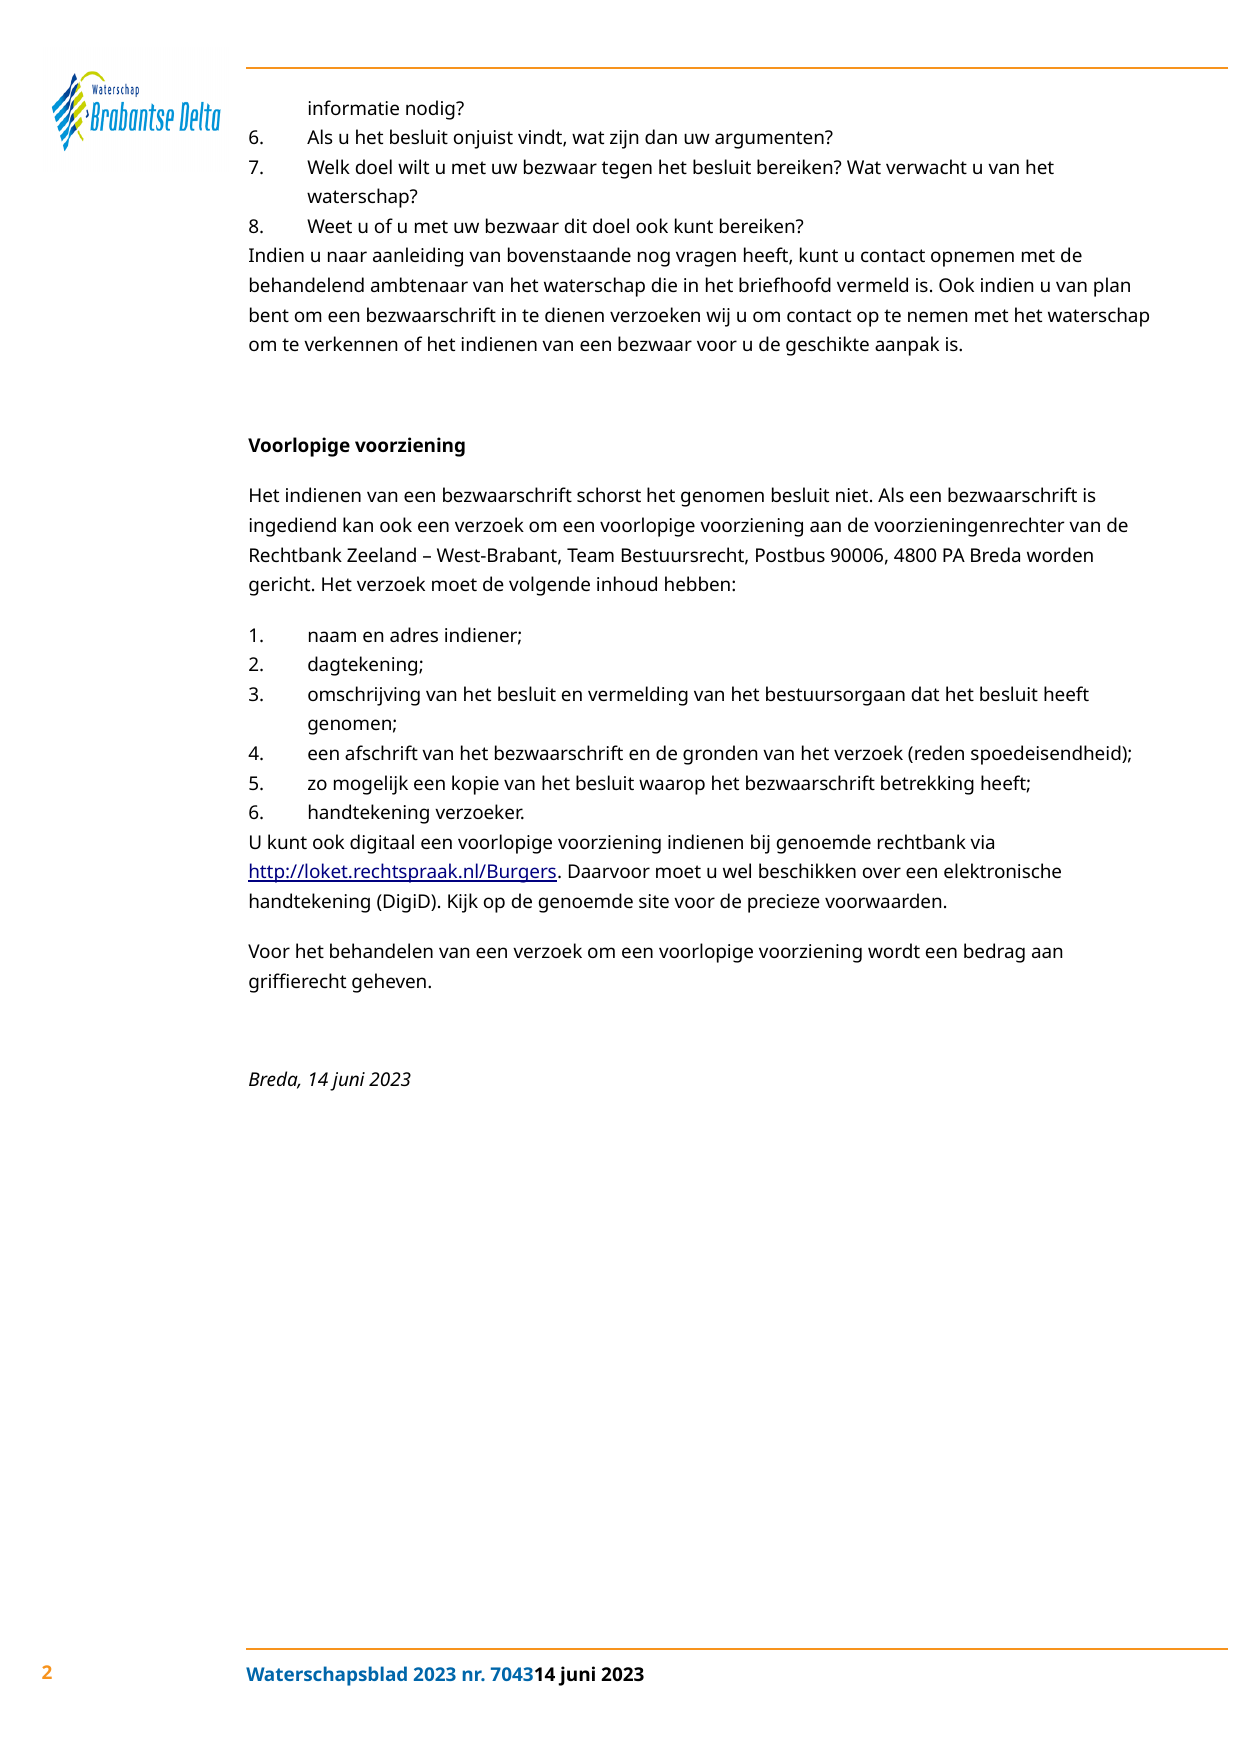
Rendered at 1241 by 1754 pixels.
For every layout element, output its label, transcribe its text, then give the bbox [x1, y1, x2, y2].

list omschrijving van het besluit en vermelding van het bestuursorgaan dat het besluit heeft genomen; [248, 681, 1152, 736]
text Voorlopige voorziening [248, 432, 1152, 458]
list Welk doel wilt u met uw bezwaar tegen het besluit bereiken? Wat verwacht u van het waterschap? [248, 154, 1152, 209]
text Het indienen van een bezwaarschrift schorst het genomen besluit niet. Als een bezwaarschrift is ingediend kan ook een verzoek om een voorlopige voorziening aan de voorzieningenrechter van de Rechtbank Zeeland – West-Brabant, Team Bestuursrecht, Postbus 90006, 4800 PA Breda worden gericht. Het verzoek moet de volgende inhoud hebben: [248, 483, 1152, 597]
list handtekening verzoeker. [248, 799, 1152, 825]
list naam en adres indiener; [248, 622, 1152, 648]
list dagtekening; [248, 651, 1152, 677]
list een afschrift van het bezwaarschrift en de gronden van het verzoek (reden spoedeisendheid); [248, 740, 1152, 766]
text Voor het behandelen van een verzoek om een voorlopige voorziening wordt een bedrag aan griffierecht geheven. [248, 938, 1152, 994]
list informatie nodig? [248, 95, 1152, 121]
list zo mogelijk een kopie van het besluit waarop het bezwaarschrift betrekking heeft; [248, 770, 1152, 796]
list Als u het besluit onjuist vindt, wat zijn dan uw argumenten? [248, 124, 1152, 150]
text Breda, 14 juni 2023 [248, 1066, 1152, 1092]
picture [41, 47, 231, 172]
text Indien u naar aanleiding van bovenstaande nog vragen heeft, kunt u contact opnemen met de behandelend ambtenaar van het waterschap die in het briefhoofd vermeld is. Ook indien u van plan bent om een bezwaarschrift in te dienen verzoeken wij u om contact op te nemen met het waterschap om te verkennen of het indienen van een bezwaar voor u de geschikte aanpak is. [248, 243, 1152, 357]
list Weet u of u met uw bezwaar dit doel ook kunt bereiken? [248, 213, 1152, 239]
text U kunt ook digitaal een voorlopige voorziening indienen bij genoemde rechtbank via http://loket.rechtspraak.nl/Burgers. Daarvoor moet u wel beschikken over een elektronische handtekening (DigiD). Kijk op de genoemde site voor de precieze voorwaarden. [248, 829, 1152, 914]
